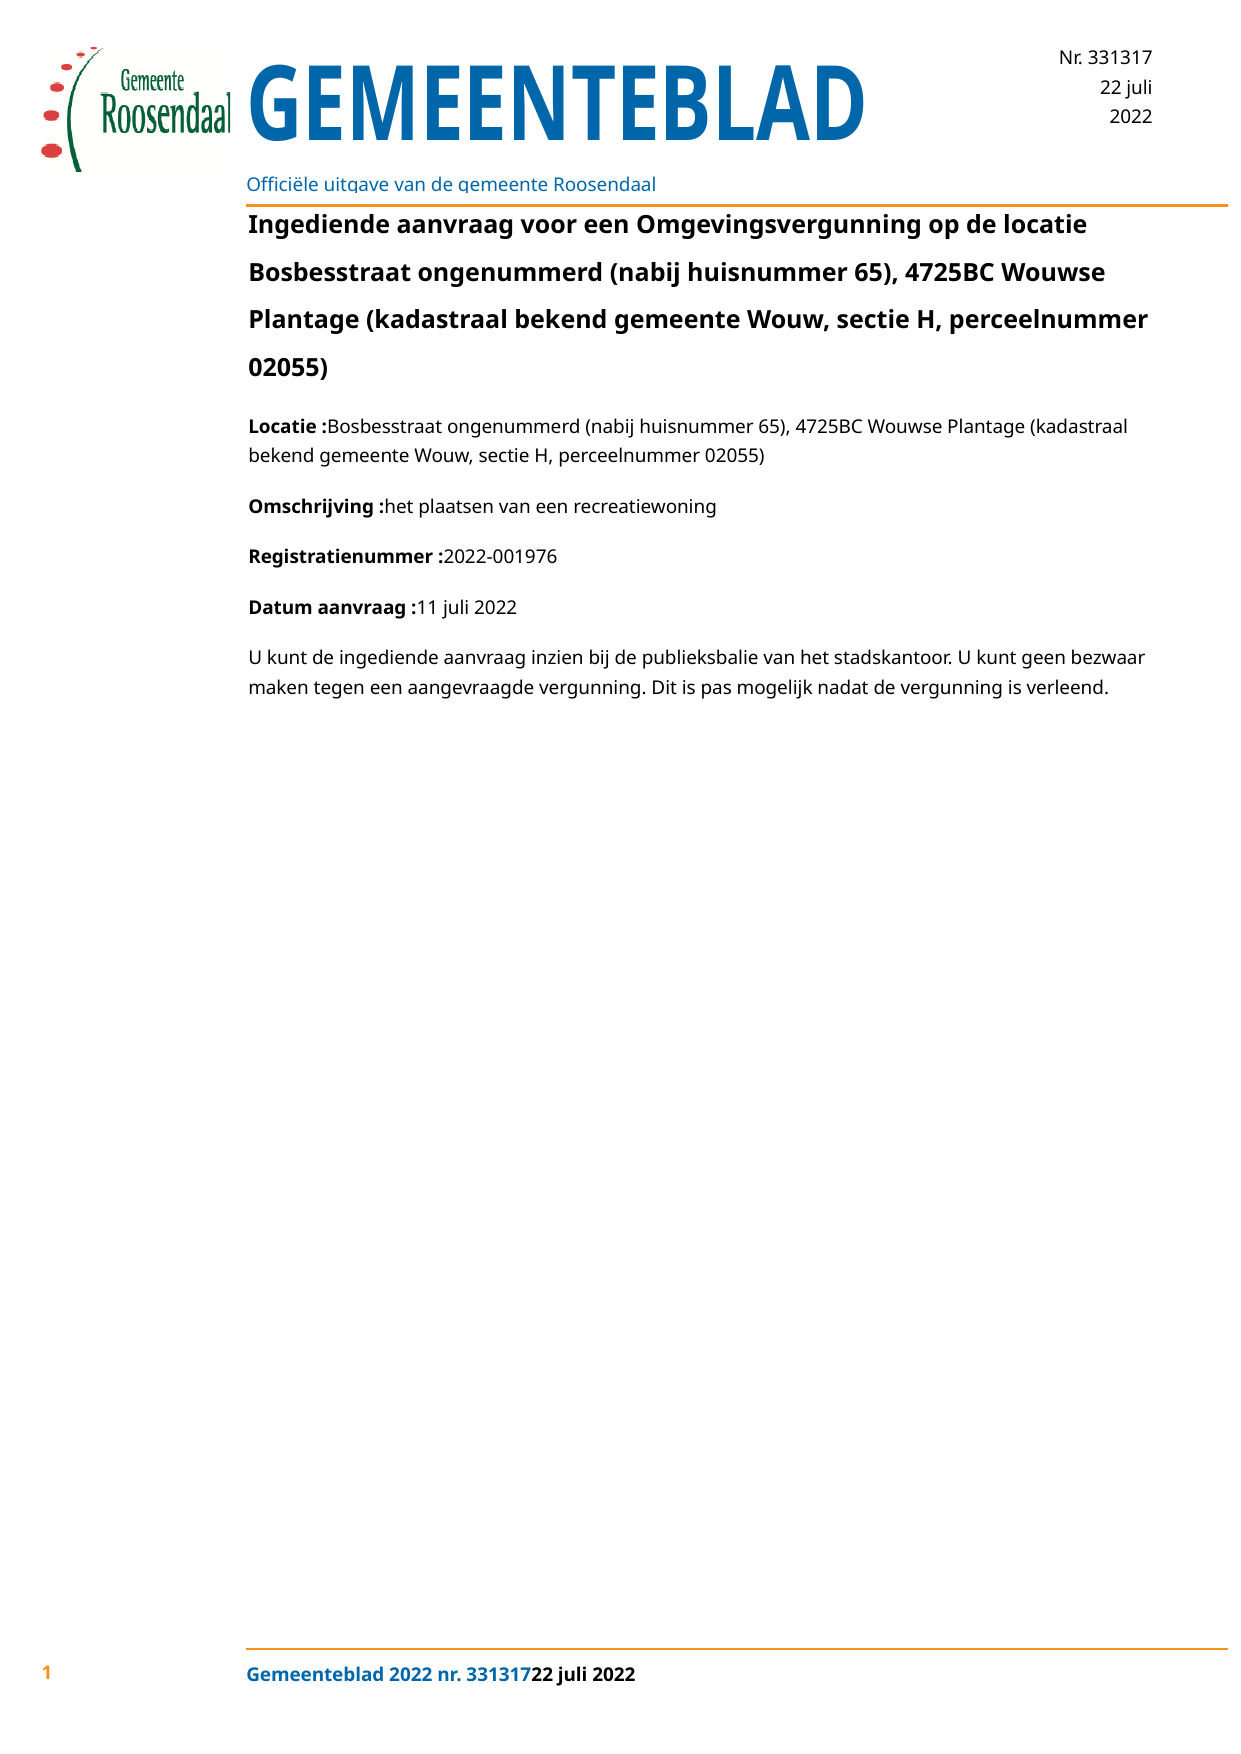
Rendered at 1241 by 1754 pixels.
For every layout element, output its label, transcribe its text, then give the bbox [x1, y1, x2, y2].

text Datum aanvraag :11 juli 2022 [248, 594, 1152, 620]
text Locatie :Bosbesstraat ongenummerd (nabij huisnummer 65), 4725BC Wouwse Plantage (kadastraal bekend gemeente Wouw, sectie H, perceelnummer 02055) [248, 413, 1152, 468]
text U kunt de ingediende aanvraag inzien bij de publieksbalie van het stadskantoor. U kunt geen bezwaar maken tegen een aangevraagde vergunning. Dit is pas mogelijk nadat de vergunning is verleend. [248, 644, 1152, 700]
text Registratienummer :2022-001976 [248, 543, 1152, 569]
text Ingediende aanvraag voor een Omgevingsvergunning op de locatie Bosbesstraat ongenummerd (nabij huisnummer 65), 4725BC Wouwse Plantage (kadastraal bekend gemeente Wouw, sectie H, perceelnummer 02055) [248, 207, 1152, 384]
picture [41, 47, 231, 172]
text Omschrijving :het plaatsen van een recreatiewoning [248, 493, 1152, 519]
